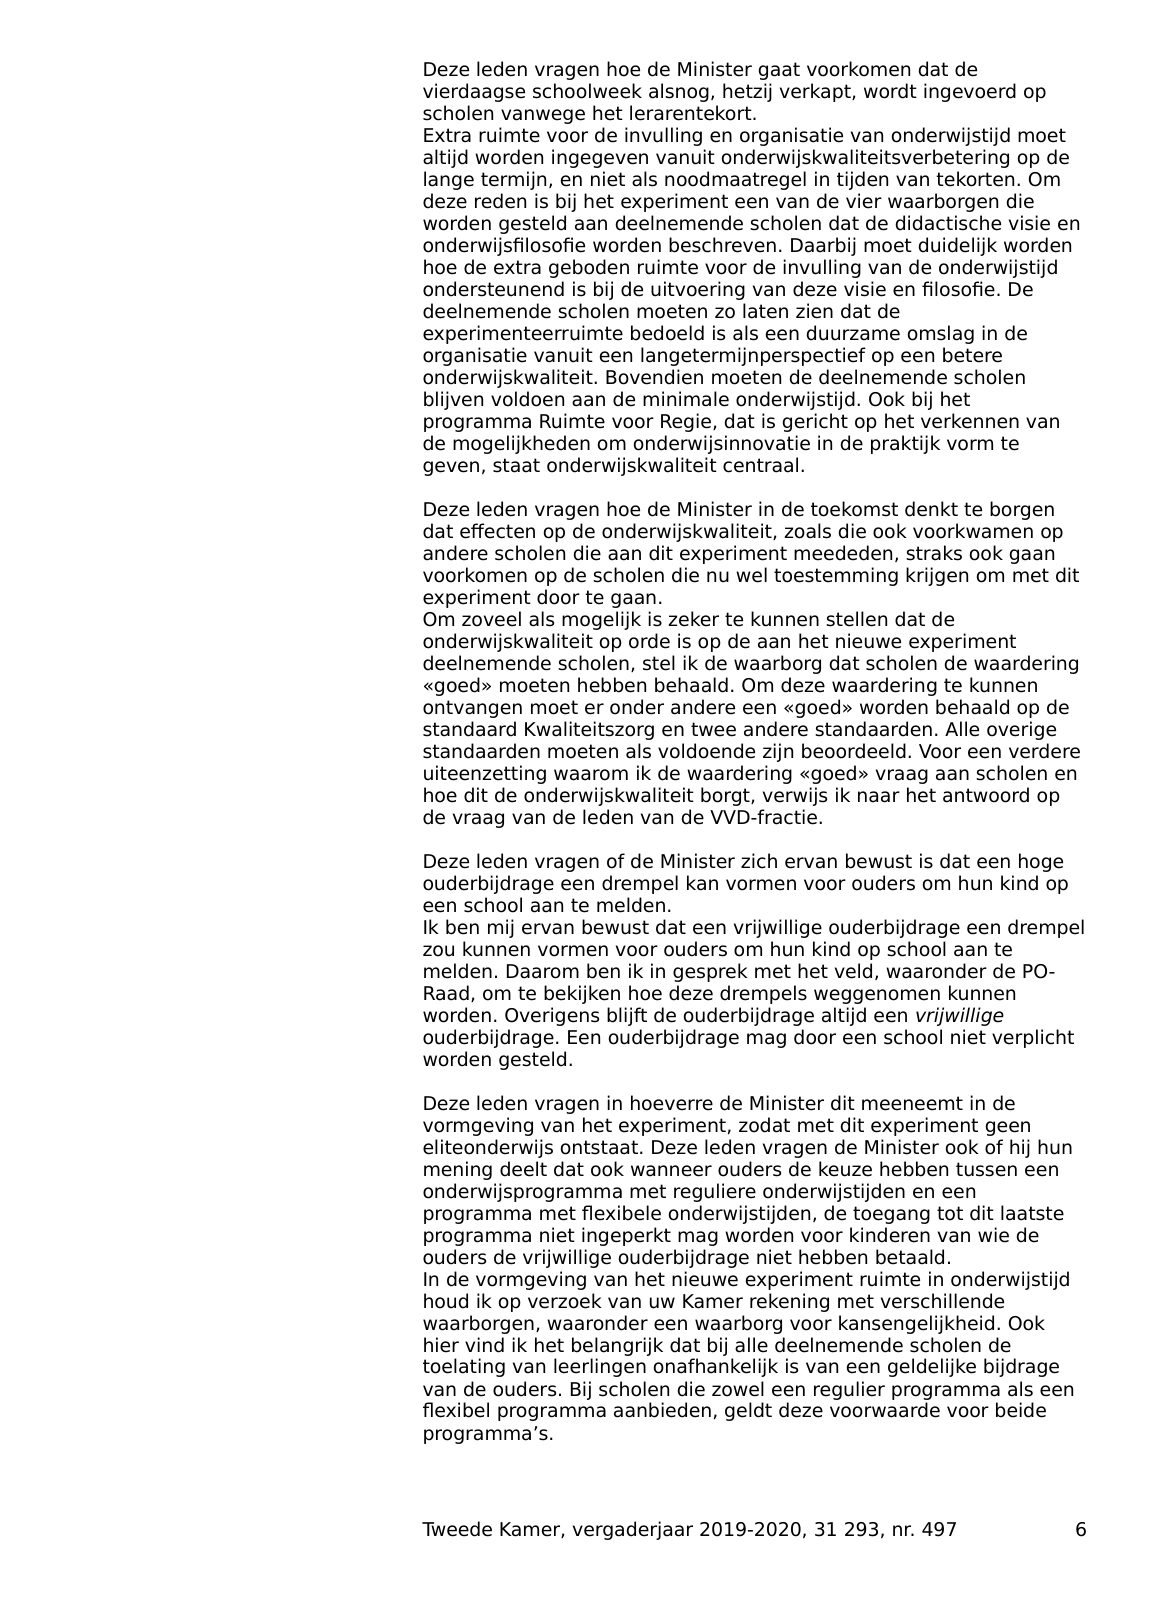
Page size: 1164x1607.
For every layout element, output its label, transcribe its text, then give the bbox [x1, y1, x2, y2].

text Deze leden vragen hoe de Minister in de toekomst denkt te borgen dat effecten op de onderwijskwaliteit, zoals die ook voorkwamen op andere scholen die aan dit experiment meededen, straks ook gaan voorkomen op de scholen die nu wel toestemming krijgen om met dit experiment door te gaan. [422, 499, 1087, 609]
text Deze leden vragen in hoeverre de Minister dit meeneemt in de vormgeving van het experiment, zodat met dit experiment geen eliteonderwijs ontstaat. Deze leden vragen de Minister ook of hij hun mening deelt dat ook wanneer ouders de keuze hebben tussen een onderwijsprogramma met reguliere onderwijstijden en een programma met flexibele onderwijstijden, de toegang tot dit laatste programma niet ingeperkt mag worden voor kinderen van wie de ouders de vrijwillige ouderbijdrage niet hebben betaald. [422, 1093, 1087, 1268]
text Om zoveel als mogelijk is zeker te kunnen stellen dat de onderwijskwaliteit op orde is op de aan het nieuwe experiment deelnemende scholen, stel ik de waarborg dat scholen de waardering «goed» moeten hebben behaald. Om deze waardering te kunnen ontvangen moet er onder andere een «goed» worden behaald op de standaard Kwaliteitszorg en twee andere standaarden. Alle overige standaarden moeten als voldoende zijn beoordeeld. Voor een verdere uiteenzetting waarom ik de waardering «goed» vraag aan scholen en hoe dit de onderwijskwaliteit borgt, verwijs ik naar het antwoord op de vraag van de leden van de VVD-fractie. [422, 609, 1087, 828]
text Deze leden vragen hoe de Minister gaat voorkomen dat de vierdaagse schoolweek alsnog, hetzij verkapt, wordt ingevoerd op scholen vanwege het lerarentekort. [422, 59, 1087, 125]
text Deze leden vragen of de Minister zich ervan bewust is dat een hoge ouderbijdrage een drempel kan vormen voor ouders om hun kind op een school aan te melden. [422, 851, 1087, 917]
text In de vormgeving van het nieuwe experiment ruimte in onderwijstijd houd ik op verzoek van uw Kamer rekening met verschillende waarborgen, waaronder een waarborg voor kansengelijkheid. Ook hier vind ik het belangrijk dat bij alle deelnemende scholen de toelating van leerlingen onafhankelijk is van een geldelijke bijdrage van de ouders. Bij scholen die zowel een regulier programma als een flexibel programma aanbieden, geldt deze voorwaarde voor beide programma’s. [422, 1268, 1087, 1444]
text Ik ben mij ervan bewust dat een vrijwillige ouderbijdrage een drempel zou kunnen vormen voor ouders om hun kind op school aan te melden. Daarom ben ik in gesprek met het veld, waaronder de PO-Raad, om te bekijken hoe deze drempels weggenomen kunnen worden. Overigens blijft de ouderbijdrage altijd een vrijwillige ouderbijdrage. Een ouderbijdrage mag door een school niet verplicht worden gesteld. [422, 917, 1087, 1071]
text Extra ruimte voor de invulling en organisatie van onderwijstijd moet altijd worden ingegeven vanuit onderwijskwaliteitsverbetering op de lange termijn, en niet als noodmaatregel in tijden van tekorten. Om deze reden is bij het experiment een van de vier waarborgen die worden gesteld aan deelnemende scholen dat de didactische visie en onderwijsfilosofie worden beschreven. Daarbij moet duidelijk worden hoe de extra geboden ruimte voor de invulling van de onderwijstijd ondersteunend is bij de uitvoering van deze visie en filosofie. De deelnemende scholen moeten zo laten zien dat de experimenteerruimte bedoeld is als een duurzame omslag in de organisatie vanuit een langetermijnperspectief op een betere onderwijskwaliteit. Bovendien moeten de deelnemende scholen blijven voldoen aan de minimale onderwijstijd. Ook bij het programma Ruimte voor Regie, dat is gericht op het verkennen van de mogelijkheden om onderwijsinnovatie in de praktijk vorm te geven, staat onderwijskwaliteit centraal. [422, 125, 1087, 477]
